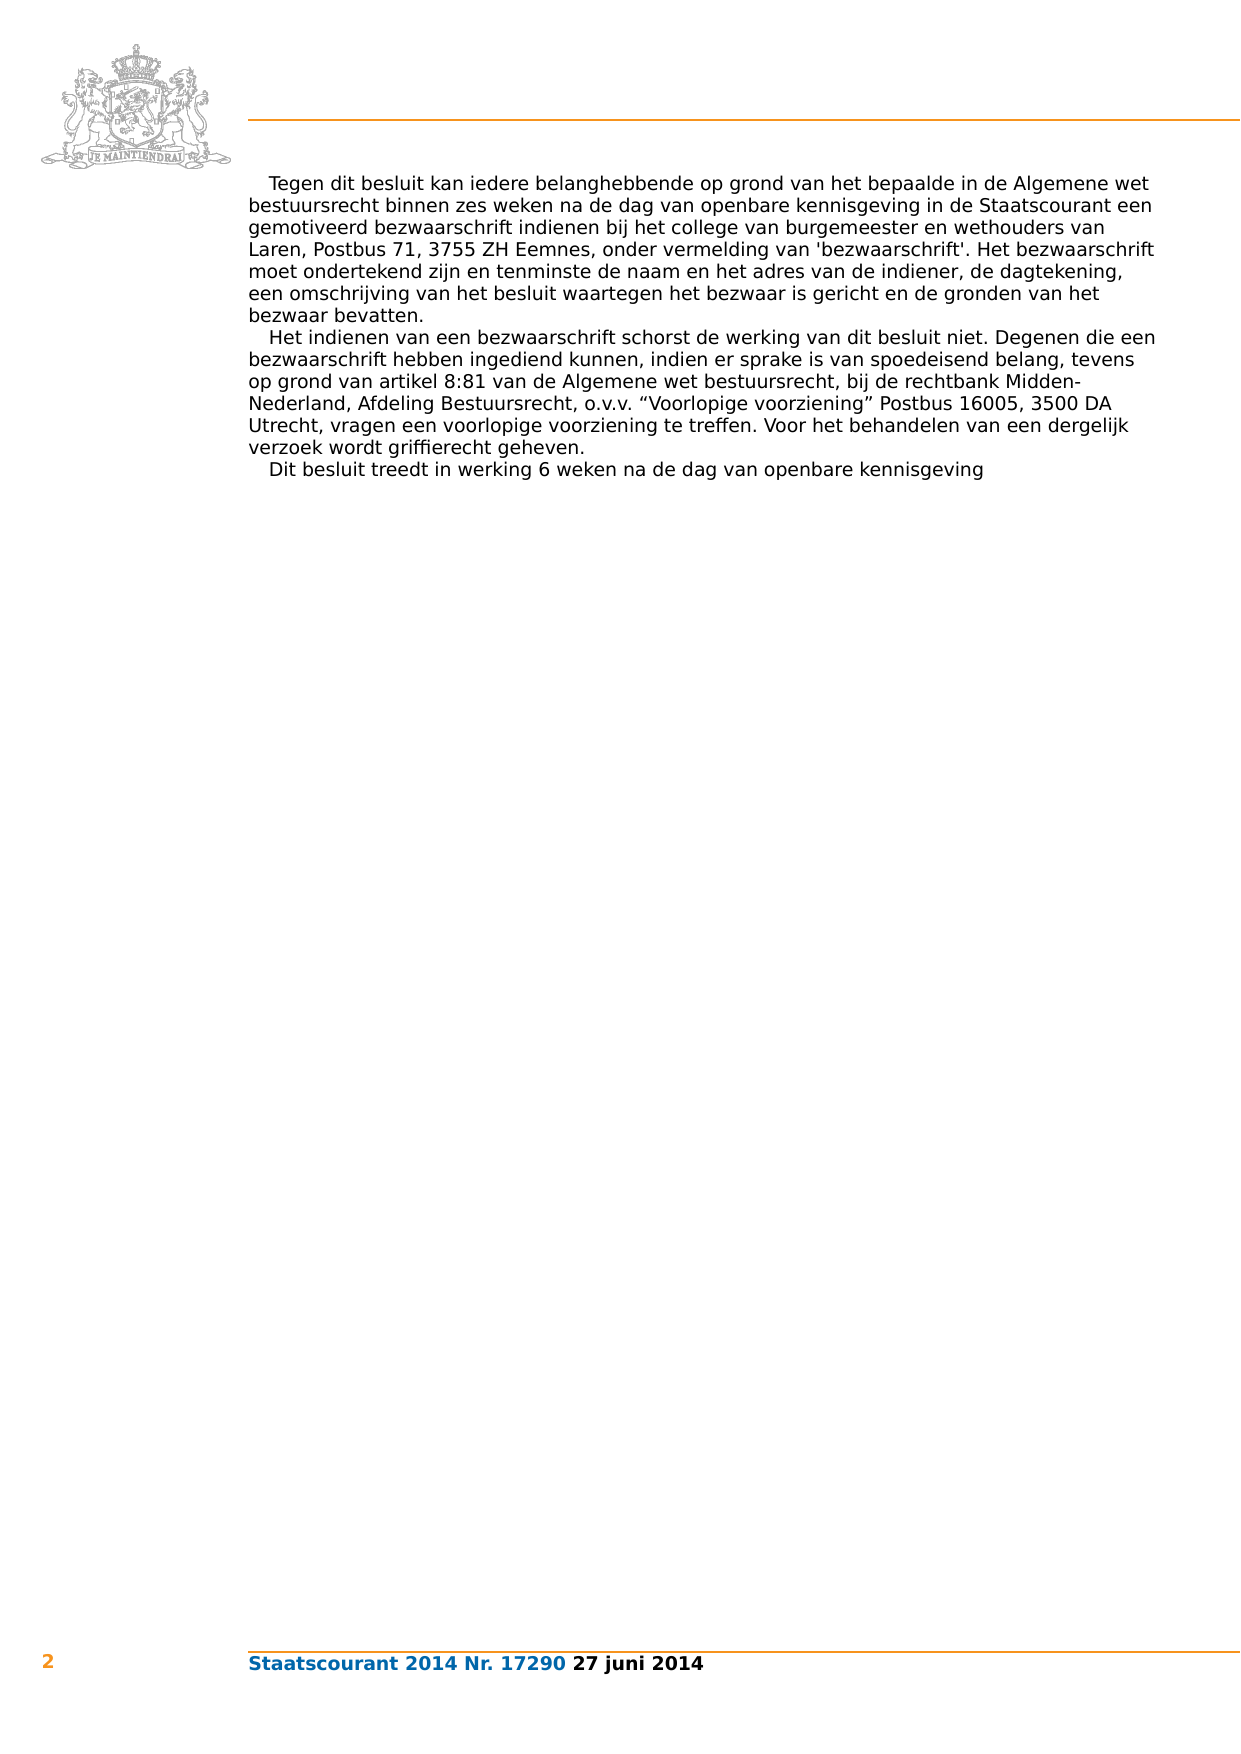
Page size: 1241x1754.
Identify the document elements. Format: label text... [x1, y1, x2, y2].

text Dit besluit treedt in werking 6 weken na de dag van openbare kennisgeving [248, 458, 1163, 481]
text Tegen dit besluit kan iedere belanghebbende op grond van het bepaalde in de Algemene wet bestuursrecht binnen zes weken na de dag van openbare kennisgeving in de Staatscourant een gemotiveerd bezwaarschrift indienen bij het college van burgemeester en wethouders van Laren, Postbus 71, 3755 ZH Eemnes, onder vermelding van 'bezwaarschrift'. Het bezwaarschrift moet ondertekend zijn en tenminste de naam en het adres van de indiener, de dagtekening, een omschrijving van het besluit waartegen het bezwaar is gericht en de gronden van het bezwaar bevatten. [248, 173, 1163, 327]
picture [41, 44, 231, 169]
text Het indienen van een bezwaarschrift schorst de werking van dit besluit niet. Degenen die een bezwaarschrift hebben ingediend kunnen, indien er sprake is van spoedeisend belang, tevens op grond van artikel 8:81 van de Algemene wet bestuursrecht, bij de rechtbank Midden-Nederland, Afdeling Bestuursrecht, o.v.v. “Voorlopige voorziening” Postbus 16005, 3500 DA Utrecht, vragen een voorlopige voorziening te treffen. Voor het behandelen van een dergelijk verzoek wordt griffierecht geheven. [248, 327, 1163, 458]
